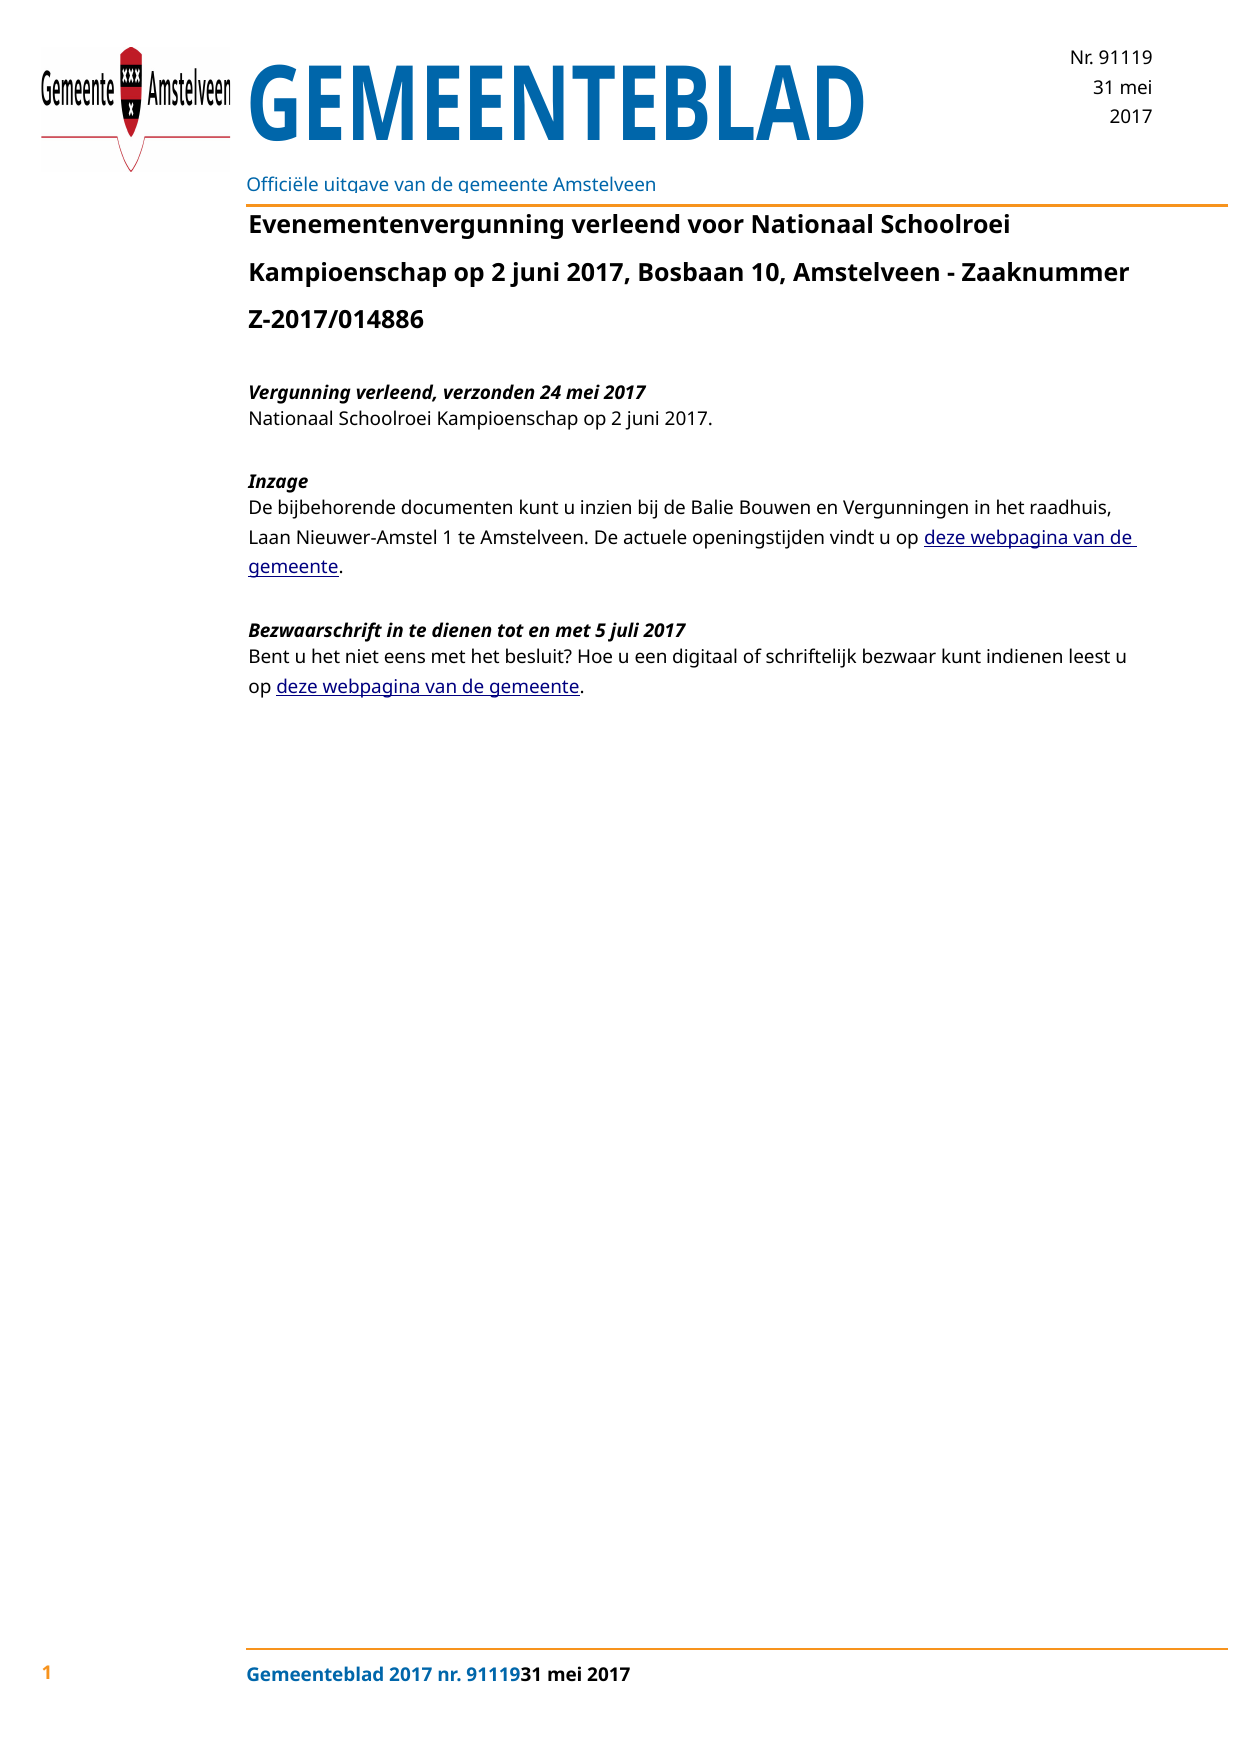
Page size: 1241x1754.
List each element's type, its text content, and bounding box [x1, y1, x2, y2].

text De bijbehorende documenten kunt u inzien bij de Balie Bouwen en Vergunningen in het raadhuis, Laan Nieuwer-Amstel 1 te Amstelveen. De actuele openingstijden vindt u op deze webpagina van de gemeente. [248, 494, 1152, 579]
text Inzage [248, 469, 1152, 494]
text Nationaal Schoolroei Kampioenschap op 2 juni 2017. [248, 405, 1152, 431]
text Bezwaarschrift in te dienen tot en met 5 juli 2017 [248, 618, 1152, 643]
text Evenementenvergunning verleend voor Nationaal Schoolroei Kampioenschap op 2 juni 2017, Bosbaan 10, Amstelveen - Zaaknummer Z-2017/014886 [248, 207, 1152, 336]
text Vergunning verleend, verzonden 24 mei 2017 [248, 379, 1152, 405]
picture [41, 47, 231, 172]
text Bent u het niet eens met het besluit? Hoe u een digitaal of schriftelijk bezwaar kunt indienen leest u op deze webpagina van de gemeente. [248, 643, 1152, 699]
